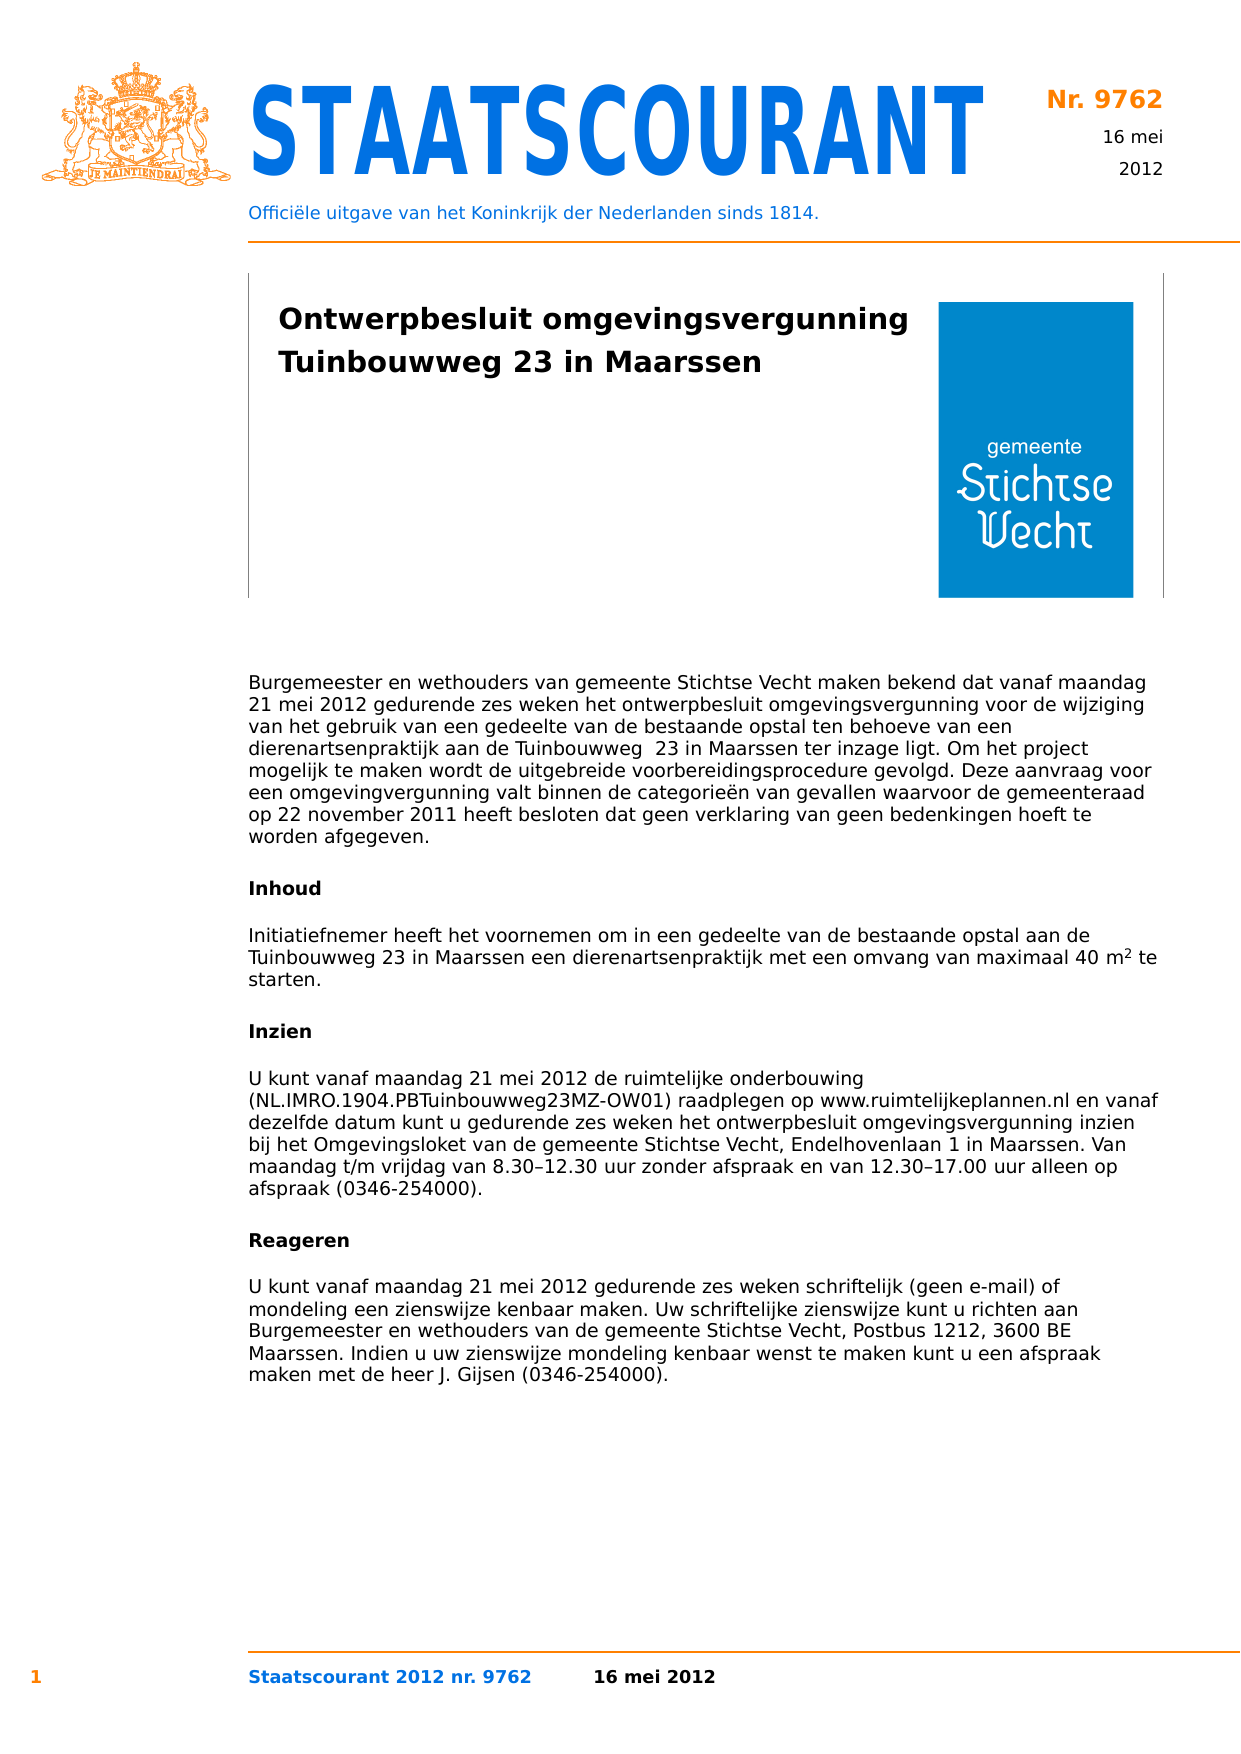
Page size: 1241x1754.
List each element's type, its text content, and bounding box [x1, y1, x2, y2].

picture [1079, 523, 1091, 548]
table_header [25, 62, 248, 241]
picture [1012, 523, 1030, 548]
table_cell 16 mei [998, 121, 1240, 153]
table_header Nr. 9762 [998, 62, 1240, 121]
table_header STAATSCOURANT [248, 62, 998, 203]
picture [1013, 476, 1029, 501]
picture [1042, 445, 1051, 451]
table_cell 2012 [998, 153, 1240, 203]
subtitle Inhoud [248, 878, 1163, 900]
text U kunt vanaf maandag 21 mei 2012 gedurende zes weken schriftelijk (geen e-mail) of mondeling een zienswijze kenbaar maken. Uw schriftelijke zienswijze kunt u richten aan Burgemeester en wethouders van de gemeente Stichtse Vecht, Postbus 1212, 3600 BE Maarssen. Indien u uw zienswijze mondeling kenbaar wenst te maken kunt u een afspraak maken met de heer J. Gijsen (0346-254000). [248, 1276, 1163, 1386]
picture [1030, 445, 1039, 450]
text Initiatiefnemer heeft het voornemen om in een gedeelte van de bestaande opstal aan de Tuinbouwweg 23 in Maarssen een dierenartsenpraktijk met een omvang van maximaal 40 m2 te starten. [248, 925, 1163, 991]
table_cell Officiële uitgave van het Koninkrijk der Nederlanden sinds 1814. [248, 203, 1240, 241]
picture [1072, 444, 1081, 451]
picture [1074, 476, 1089, 501]
picture [979, 511, 1010, 548]
picture [41, 62, 231, 186]
subtitle Inzien [248, 1021, 1163, 1043]
subtitle Reageren [248, 1229, 1163, 1251]
picture [1034, 464, 1052, 500]
picture [1035, 523, 1051, 548]
picture [1094, 476, 1111, 501]
picture [1056, 511, 1074, 548]
picture [958, 463, 984, 500]
subtitle Ontwerpbesluit omgevingsvergunning Tuinbouwweg 23 in Maarssen [249, 273, 1163, 598]
picture [1056, 476, 1069, 500]
text Burgemeester en wethouders van gemeente Stichtse Vecht maken bekend dat vanaf maandag 21 mei 2012 gedurende zes weken het ontwerpbesluit omgevingsvergunning voor de wijziging van het gebruik van een gedeelte van de bestaande opstal ten behoeve van een dierenartsenpraktijk aan de Tuinbouwweg 23 in Maarssen ter inzage ligt. Om het project mogelijk te maken wordt de uitgebreide voorbereidingsprocedure gevolgd. Deze aanvraag voor een omgevingvergunning valt binnen de categorieën van gevallen waarvoor de gemeenteraad op 22 november 2011 heeft besloten dat geen verklaring van geen bedenkingen hoeft te worden afgegeven. [248, 672, 1163, 848]
picture [987, 476, 999, 500]
picture [1001, 445, 1009, 451]
text U kunt vanaf maandag 21 mei 2012 de ruimtelijke onderbouwing (NL.IMRO.1904.PBTuinbouwweg23MZ-OW01) raadplegen op www.ruimtelijkeplannen.nl en vanaf dezelfde datum kunt u gedurende zes weken het ontwerpbesluit omgevingsvergunning inzien bij het Omgevingsloket van de gemeente Stichtse Vecht, Endelhovenlaan 1 in Maarssen. Van maandag t/m vrijdag van 8.30–12.30 uur zonder afspraak en van 12.30–17.00 uur alleen op afspraak (0346-254000). [248, 1068, 1163, 1199]
